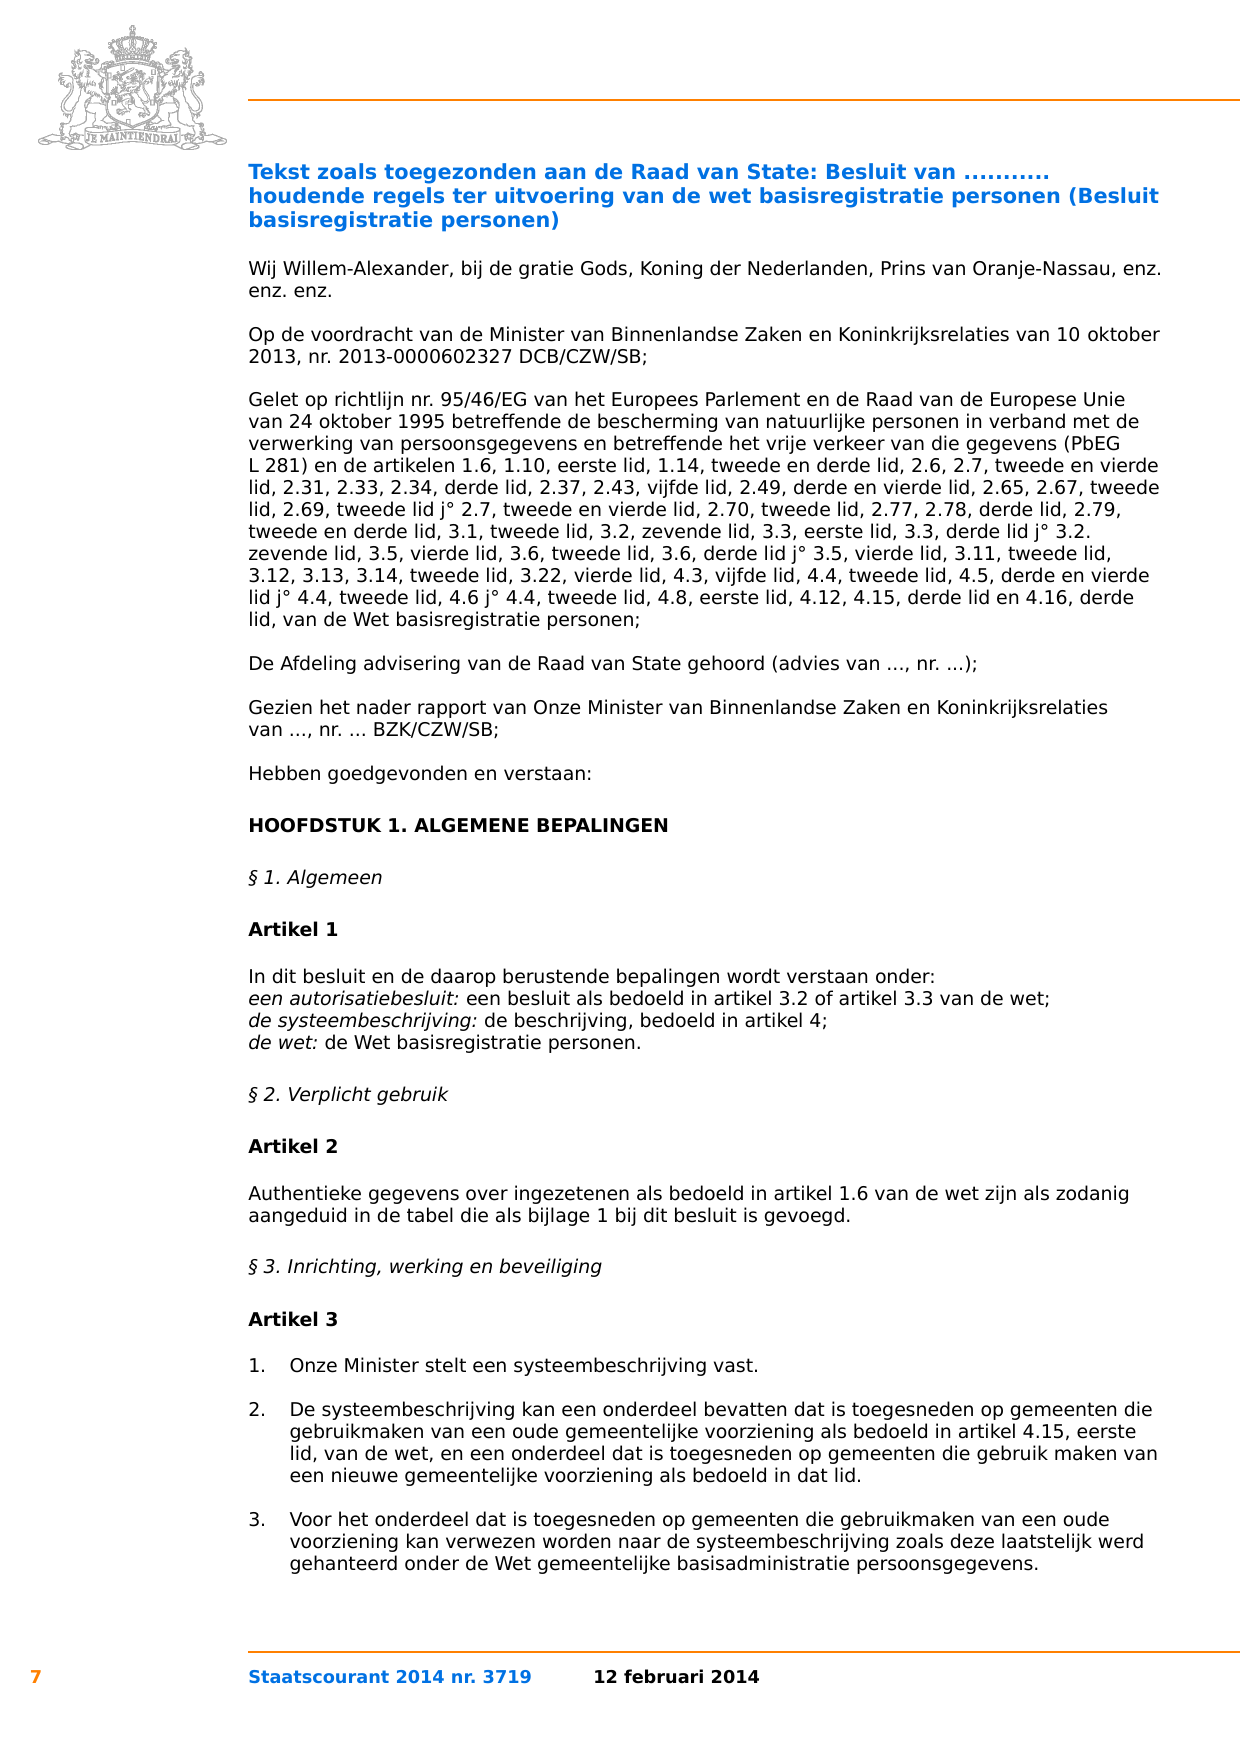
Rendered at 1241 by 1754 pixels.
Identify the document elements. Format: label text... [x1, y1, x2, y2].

subtitle § 3. Inrichting, werking en beveiliging [248, 1256, 1163, 1278]
text 2. De systeembeschrijving kan een onderdeel bevatten dat is toegesneden op gemeenten die gebruikmaken van een oude gemeentelijke voorziening als bedoeld in artikel 4.15, eerste lid, van de wet, en een onderdeel dat is toegesneden op gemeenten die gebruik maken van een nieuwe gemeentelijke voorziening als bedoeld in dat lid. [248, 1399, 1163, 1487]
text 1. Onze Minister stelt een systeembeschrijving vast. [248, 1355, 1163, 1377]
subtitle § 1. Algemeen [248, 867, 1163, 889]
picture [38, 25, 227, 150]
subtitle Artikel 2 [248, 1136, 1163, 1157]
subtitle § 2. Verplicht gebruik [248, 1083, 1163, 1106]
subtitle Artikel 3 [248, 1308, 1163, 1330]
text Gelet op richtlijn nr. 95/46/EG van het Europees Parlement en de Raad van de Europese Unie van 24 oktober 1995 betreffende de bescherming van natuurlijke personen in verband met de verwerking van persoonsgegevens en betreffende het vrije verkeer van die gegevens (PbEG L 281) en de artikelen 1.6, 1.10, eerste lid, 1.14, tweede en derde lid, 2.6, 2.7, tweede en vierde lid, 2.31, 2.33, 2.34, derde lid, 2.37, 2.43, vijfde lid, 2.49, derde en vierde lid, 2.65, 2.67, tweede lid, 2.69, tweede lid j° 2.7, tweede en vierde lid, 2.70, tweede lid, 2.77, 2.78, derde lid, 2.79, tweede en derde lid, 3.1, tweede lid, 3.2, zevende lid, 3.3, eerste lid, 3.3, derde lid j° 3.2. zevende lid, 3.5, vierde lid, 3.6, tweede lid, 3.6, derde lid j° 3.5, vierde lid, 3.11, tweede lid, 3.12, 3.13, 3.14, tweede lid, 3.22, vierde lid, 4.3, vijfde lid, 4.4, tweede lid, 4.5, derde en vierde lid j° 4.4, tweede lid, 4.6 j° 4.4, tweede lid, 4.8, eerste lid, 4.12, 4.15, derde lid en 4.16, derde lid, van de Wet basisregistratie personen; [248, 389, 1163, 631]
text In dit besluit en de daarop berustende bepalingen wordt verstaan onder: [248, 966, 1163, 988]
text de wet: de Wet basisregistratie personen. [248, 1032, 1163, 1053]
text Authentieke gegevens over ingezetenen als bedoeld in artikel 1.6 van de wet zijn als zodanig aangeduid in de tabel die als bijlage 1 bij dit besluit is gevoegd. [248, 1182, 1163, 1226]
text Gezien het nader rapport van Onze Minister van Binnenlandse Zaken en Koninkrijksrelaties van ..., nr. ... BZK/CZW/SB; [248, 697, 1163, 741]
text de systeembeschrijving: de beschrijving, bedoeld in artikel 4; [248, 1009, 1163, 1032]
text Wij Willem-Alexander, bij de gratie Gods, Koning der Nederlanden, Prins van Oranje-Nassau, enz. enz. enz. [248, 258, 1163, 302]
text De Afdeling advisering van de Raad van State gehoord (advies van ..., nr. ...); [248, 653, 1163, 675]
subtitle Artikel 1 [248, 919, 1163, 941]
text een autorisatiebesluit: een besluit als bedoeld in artikel 3.2 of artikel 3.3 van de wet; [248, 988, 1163, 1009]
subtitle Tekst zoals toegezonden aan de Raad van State: Besluit van ........... houdende regels ter uitvoering van de wet basisregistratie personen (Besluit basisregistratie personen) [248, 160, 1163, 233]
text Op de voordracht van de Minister van Binnenlandse Zaken en Koninkrijksrelaties van 10 oktober 2013, nr. 2013-0000602327 DCB/CZW/SB; [248, 323, 1163, 367]
text 3. Voor het onderdeel dat is toegesneden op gemeenten die gebruikmaken van een oude voorziening kan verwezen worden naar de systeembeschrijving zoals deze laatstelijk werd gehanteerd onder de Wet gemeentelijke basisadministratie persoonsgegevens. [248, 1509, 1163, 1575]
subtitle HOOFDSTUK 1. ALGEMENE BEPALINGEN [248, 815, 1163, 837]
text Hebben goedgevonden en verstaan: [248, 763, 1163, 785]
